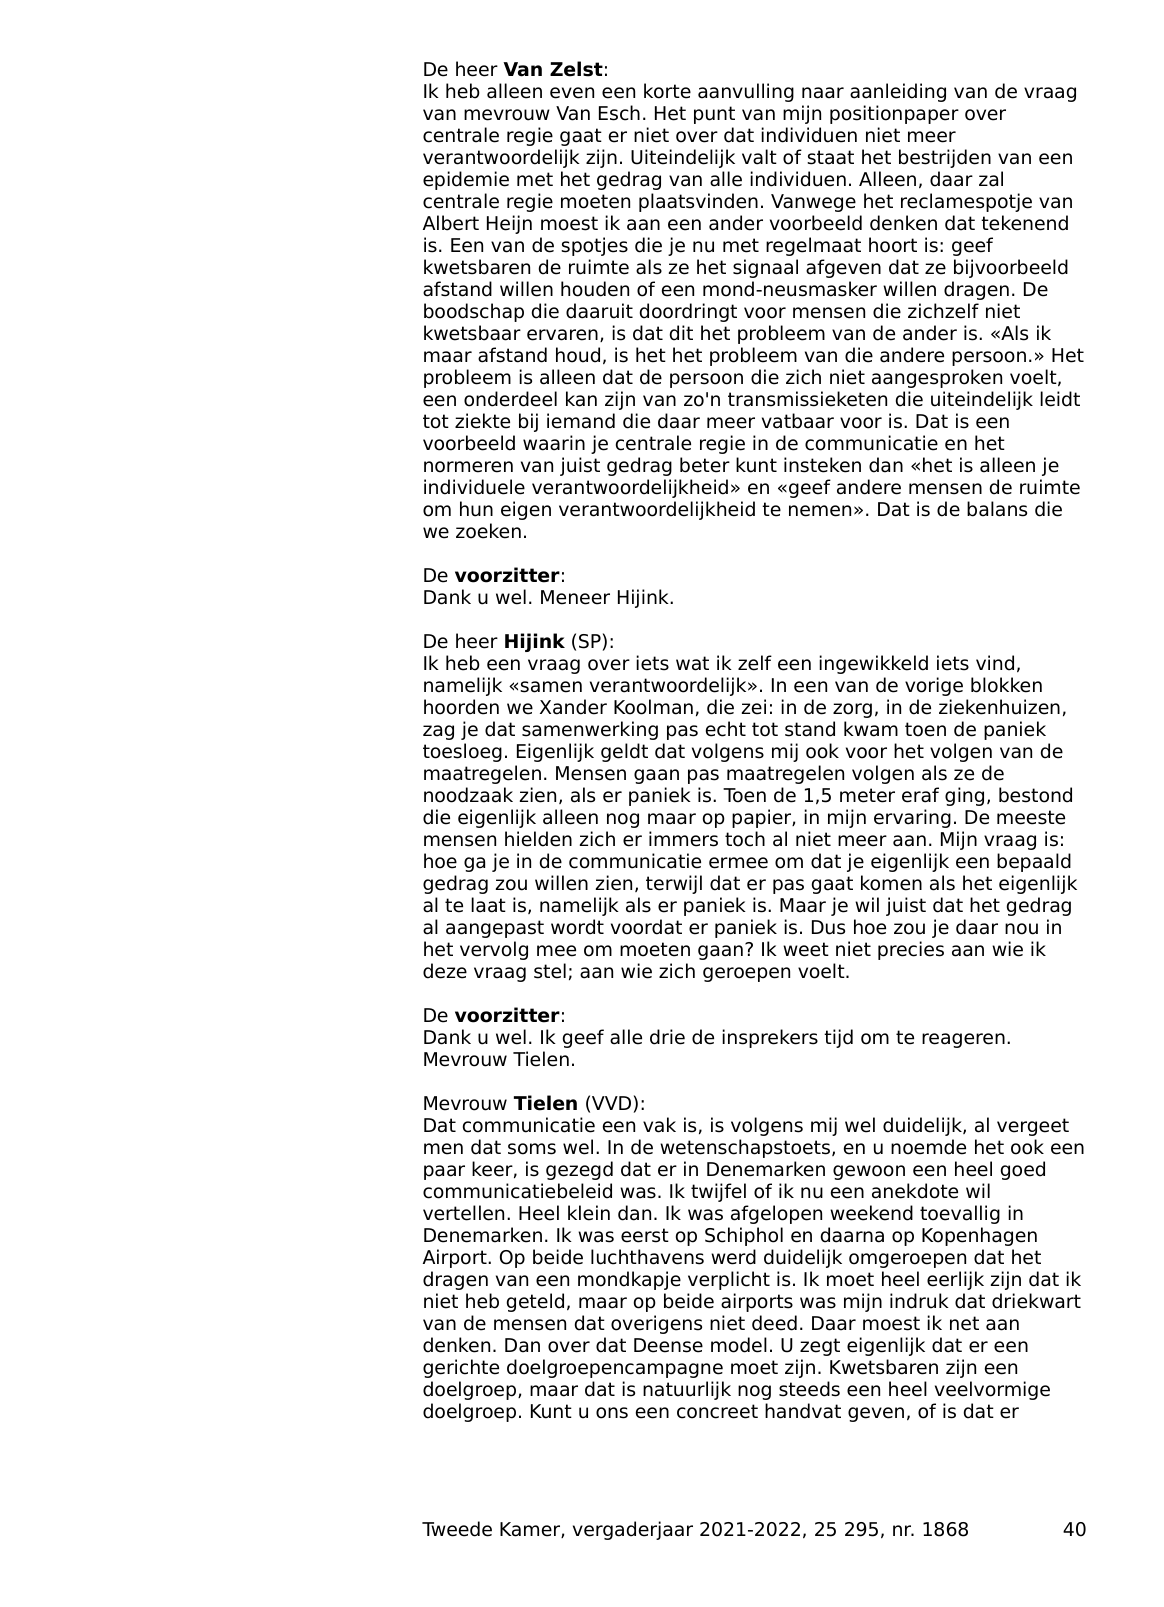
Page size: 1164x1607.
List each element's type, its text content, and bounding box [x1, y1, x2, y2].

text De heer Van Zelst: [422, 59, 1087, 81]
text De voorzitter: [422, 1005, 1087, 1027]
text De heer Hijink (SP): [422, 631, 1087, 653]
text De voorzitter: [422, 565, 1087, 587]
text Dank u wel. Meneer Hijink. [422, 587, 1087, 609]
text Mevrouw Tielen (VVD): [422, 1093, 1087, 1115]
text Dank u wel. Ik geef alle drie de insprekers tijd om te reageren. Mevrouw Tielen. [422, 1027, 1087, 1071]
text Ik heb een vraag over iets wat ik zelf een ingewikkeld iets vind, namelijk «samen verantwoordelijk». In een van de vorige blokken hoorden we Xander Koolman, die zei: in de zorg, in de ziekenhuizen, zag je dat samenwerking pas echt tot stand kwam toen de paniek toesloeg. Eigenlijk geldt dat volgens mij ook voor het volgen van de maatregelen. Mensen gaan pas maatregelen volgen als ze de noodzaak zien, als er paniek is. Toen de 1,5 meter eraf ging, bestond die eigenlijk alleen nog maar op papier, in mijn ervaring. De meeste mensen hielden zich er immers toch al niet meer aan. Mijn vraag is: hoe ga je in de communicatie ermee om dat je eigenlijk een bepaald gedrag zou willen zien, terwijl dat er pas gaat komen als het eigenlijk al te laat is, namelijk als er paniek is. Maar je wil juist dat het gedrag al aangepast wordt voordat er paniek is. Dus hoe zou je daar nou in het vervolg mee om moeten gaan? Ik weet niet precies aan wie ik deze vraag stel; aan wie zich geroepen voelt. [422, 653, 1087, 983]
text Dat communicatie een vak is, is volgens mij wel duidelijk, al vergeet men dat soms wel. In de wetenschapstoets, en u noemde het ook een paar keer, is gezegd dat er in Denemarken gewoon een heel goed communicatiebeleid was. Ik twijfel of ik nu een anekdote wil vertellen. Heel klein dan. Ik was afgelopen weekend toevallig in Denemarken. Ik was eerst op Schiphol en daarna op Kopenhagen Airport. Op beide luchthavens werd duidelijk omgeroepen dat het dragen van een mondkapje verplicht is. Ik moet heel eerlijk zijn dat ik niet heb geteld, maar op beide airports was mijn indruk dat driekwart van de mensen dat overigens niet deed. Daar moest ik net aan denken. Dan over dat Deense model. U zegt eigenlijk dat er een gerichte doelgroepencampagne moet zijn. Kwetsbaren zijn een doelgroep, maar dat is natuurlijk nog steeds een heel veelvormige doelgroep. Kunt u ons een concreet handvat geven, of is dat er [422, 1115, 1087, 1423]
text Ik heb alleen even een korte aanvulling naar aanleiding van de vraag van mevrouw Van Esch. Het punt van mijn positionpaper over centrale regie gaat er niet over dat individuen niet meer verantwoordelijk zijn. Uiteindelijk valt of staat het bestrijden van een epidemie met het gedrag van alle individuen. Alleen, daar zal centrale regie moeten plaatsvinden. Vanwege het reclamespotje van Albert Heijn moest ik aan een ander voorbeeld denken dat tekenend is. Een van de spotjes die je nu met regelmaat hoort is: geef kwetsbaren de ruimte als ze het signaal afgeven dat ze bijvoorbeeld afstand willen houden of een mond-neusmasker willen dragen. De boodschap die daaruit doordringt voor mensen die zichzelf niet kwetsbaar ervaren, is dat dit het probleem van de ander is. «Als ik maar afstand houd, is het het probleem van die andere persoon.» Het probleem is alleen dat de persoon die zich niet aangesproken voelt, een onderdeel kan zijn van zo'n transmissieketen die uiteindelijk leidt tot ziekte bij iemand die daar meer vatbaar voor is. Dat is een voorbeeld waarin je centrale regie in de communicatie en het normeren van juist gedrag beter kunt insteken dan «het is alleen je individuele verantwoordelijkheid» en «geef andere mensen de ruimte om hun eigen verantwoordelijkheid te nemen». Dat is de balans die we zoeken. [422, 81, 1087, 543]
